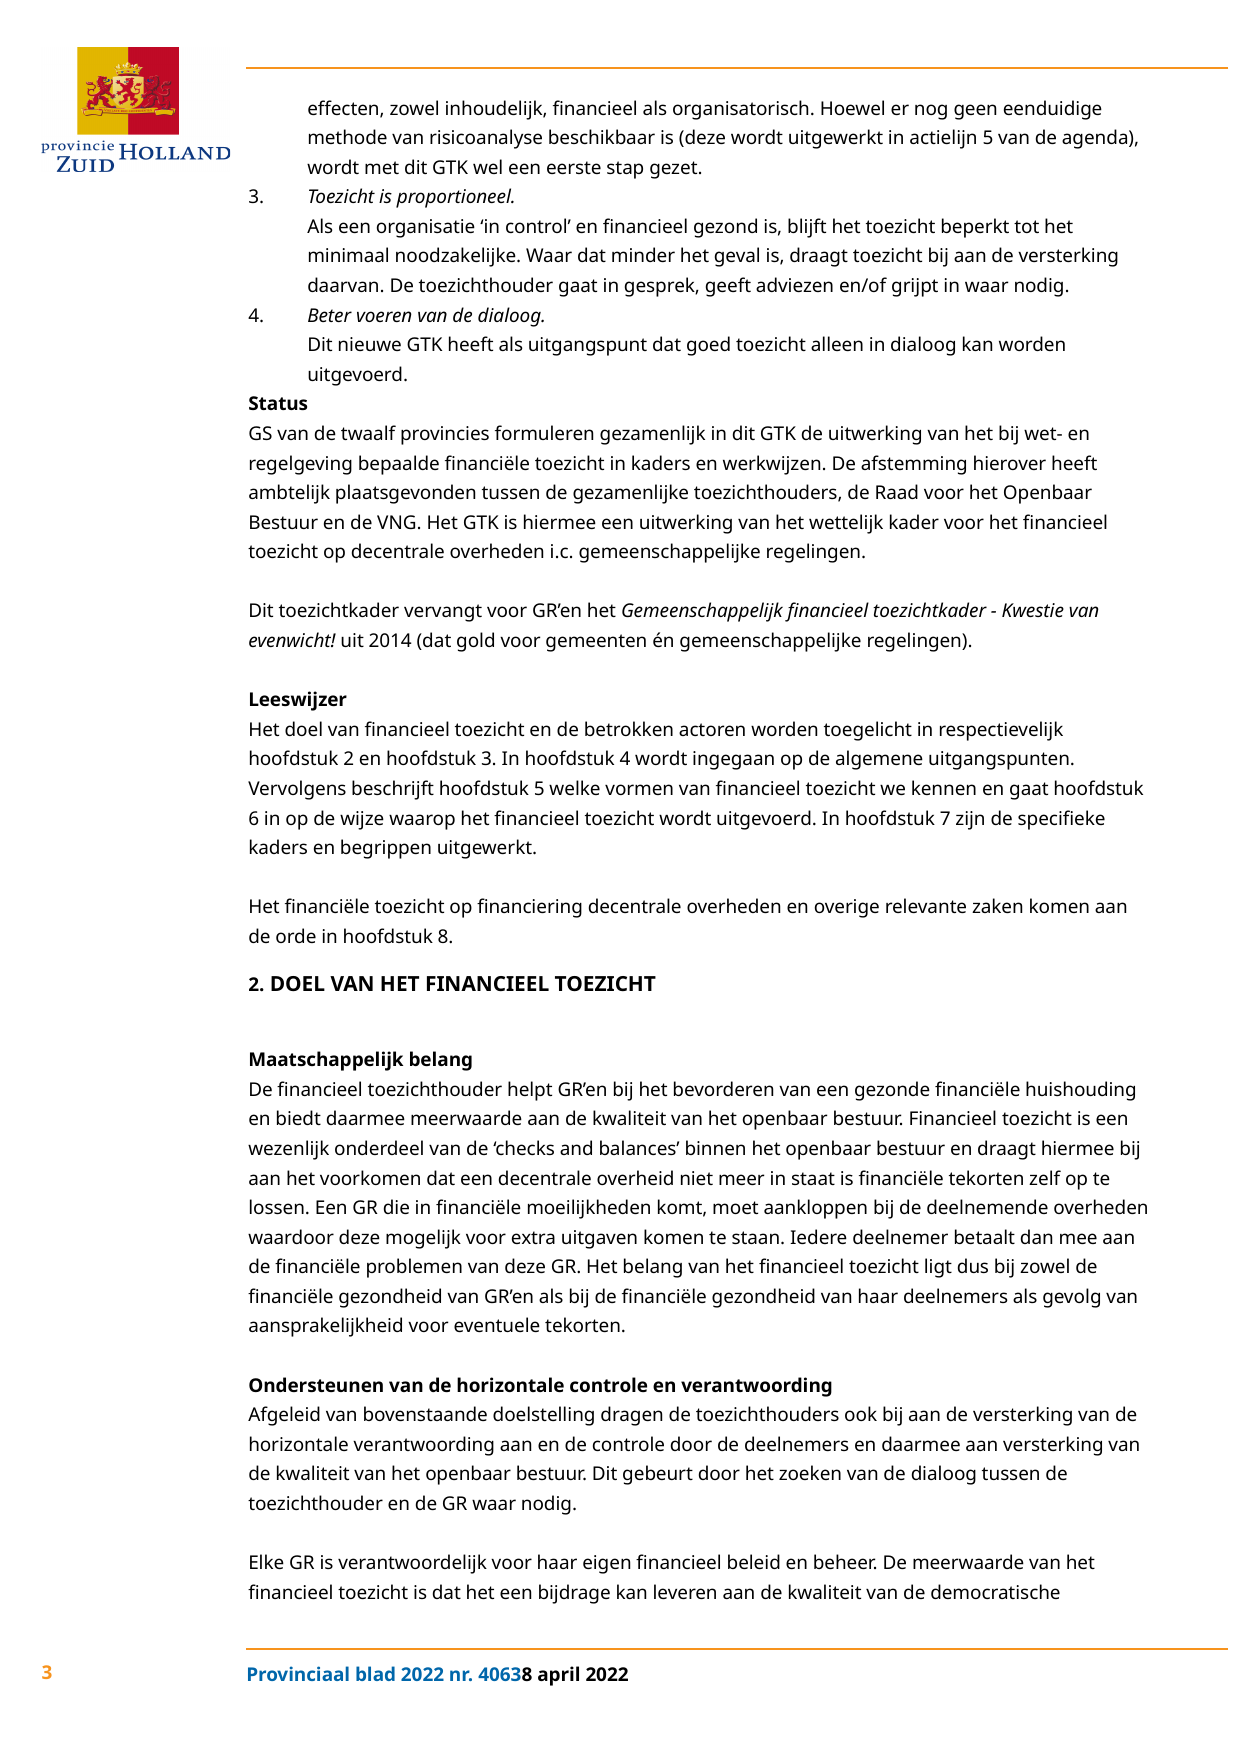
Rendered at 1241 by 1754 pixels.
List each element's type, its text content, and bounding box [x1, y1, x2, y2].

list Toezicht is proportioneel. [248, 183, 1152, 209]
text Het financiële toezicht op financiering decentrale overheden en overige relevante zaken komen aan de orde in hoofdstuk 8. [248, 893, 1152, 949]
text Afgeleid van bovenstaande doelstelling dragen de toezichthouders ook bij aan de versterking van de horizontale verantwoording aan en de controle door de deelnemers en daarmee aan versterking van de kwaliteit van het openbaar bestuur. Dit gebeurt door het zoeken van de dialoog tussen de toezichthouder en de GR waar nodig. [248, 1401, 1152, 1516]
text 2. DOEL VAN HET FINANCIEEL TOEZICHT [248, 969, 1152, 997]
text Dit toezichtkader vervangt voor GR’en het Gemeenschappelijk financieel toezichtkader - Kwestie van evenwicht! uit 2014 (dat gold voor gemeenten én gemeenschappelijke regelingen). [248, 598, 1152, 653]
text Leeswijzer [248, 686, 1152, 712]
list Als een organisatie ‘in control’ en financieel gezond is, blijft het toezicht beperkt tot het minimaal noodzakelijke. Waar dat minder het geval is, draagt toezicht bij aan de versterking daarvan. De toezichthouder gaat in gesprek, geeft adviezen en/of grijpt in waar nodig. [248, 213, 1152, 298]
text GS van de twaalf provincies formuleren gezamenlijk in dit GTK de uitwerking van het bij wet- en regelgeving bepaalde financiële toezicht in kaders en werkwijzen. De afstemming hierover heeft ambtelijk plaatsgevonden tussen de gezamenlijke toezichthouders, de Raad voor het Openbaar Bestuur en de VNG. Het GTK is hiermee een uitwerking van het wettelijk kader voor het financieel toezicht op decentrale overheden i.c. gemeenschappelijke regelingen. [248, 420, 1152, 564]
text Status [248, 391, 1152, 416]
text Elke GR is verantwoordelijk voor haar eigen financieel beleid en beheer. De meerwaarde van het financieel toezicht is dat het een bijdrage kan leveren aan de kwaliteit van de democratische [248, 1549, 1152, 1605]
text De financieel toezichthouder helpt GR’en bij het bevorderen van een gezonde financiële huishouding en biedt daarmee meerwaarde aan de kwaliteit van het openbaar bestuur. Financieel toezicht is een wezenlijk onderdeel van de ‘checks and balances’ binnen het openbaar bestuur en draagt hiermee bij aan het voorkomen dat een decentrale overheid niet meer in staat is financiële tekorten zelf op te lossen. Een GR die in financiële moeilijkheden komt, moet aankloppen bij de deelnemende overheden waardoor deze mogelijk voor extra uitgaven komen te staan. Iedere deelnemer betaalt dan mee aan de financiële problemen van deze GR. Het belang van het financieel toezicht ligt dus bij zowel de financiële gezondheid van GR’en als bij de financiële gezondheid van haar deelnemers als gevolg van aansprakelijkheid voor eventuele tekorten. [248, 1076, 1152, 1338]
text Maatschappelijk belang [248, 1046, 1152, 1072]
list effecten, zowel inhoudelijk, financieel als organisatorisch. Hoewel er nog geen eenduidige methode van risicoanalyse beschikbaar is (deze wordt uitgewerkt in actielijn 5 van de agenda), wordt met dit GTK wel een eerste stap gezet. [248, 95, 1152, 180]
list Beter voeren van de dialoog. [248, 302, 1152, 328]
text Het doel van financieel toezicht en de betrokken actoren worden toegelicht in respectievelijk hoofdstuk 2 en hoofdstuk 3. In hoofdstuk 4 wordt ingegaan op de algemene uitgangspunten. Vervolgens beschrijft hoofdstuk 5 welke vormen van financieel toezicht we kennen en gaat hoofdstuk 6 in op de wijze waarop het financieel toezicht wordt uitgevoerd. In hoofdstuk 7 zijn de specifieke kaders en begrippen uitgewerkt. [248, 716, 1152, 860]
list Dit nieuwe GTK heeft als uitgangspunt dat goed toezicht alleen in dialoog kan worden uitgevoerd. [248, 331, 1152, 387]
text Ondersteunen van de horizontale controle en verantwoording [248, 1372, 1152, 1398]
picture [41, 47, 231, 172]
